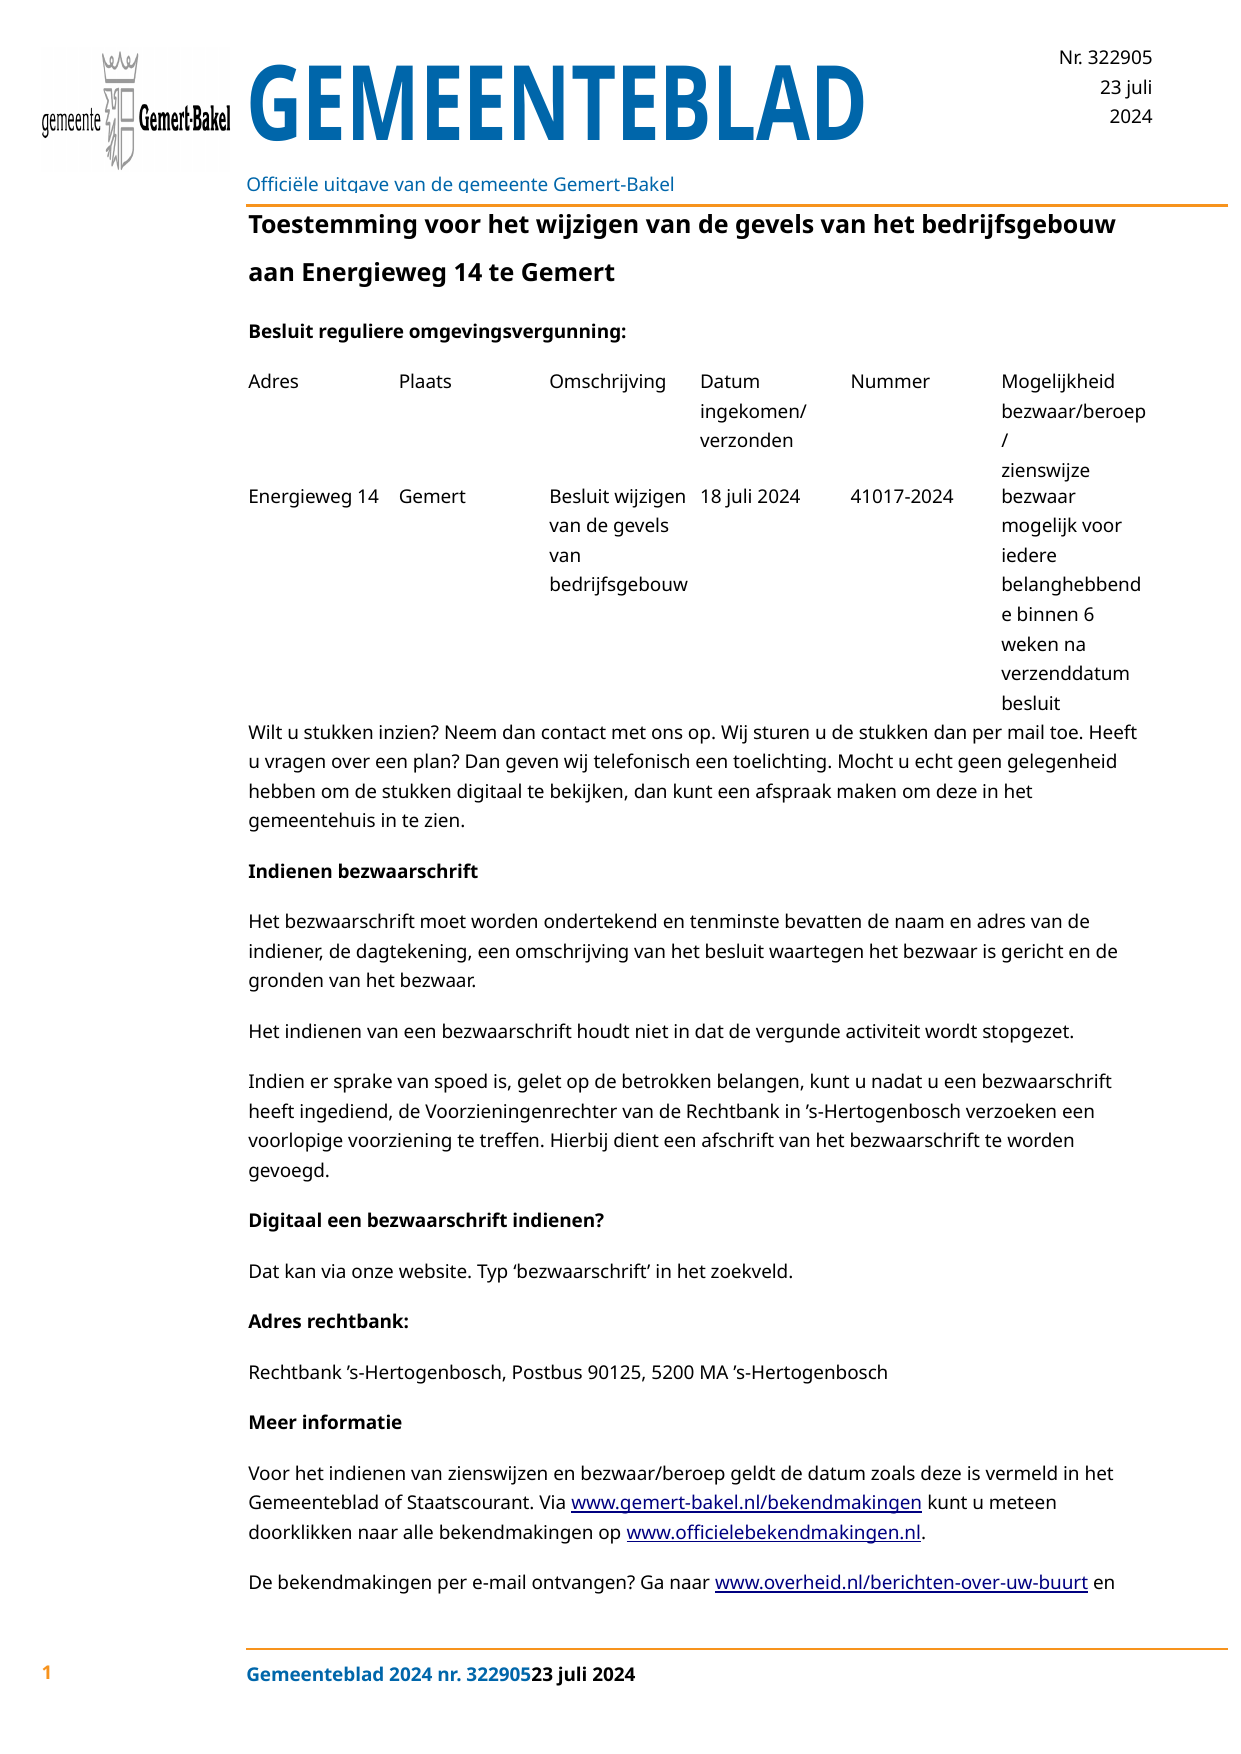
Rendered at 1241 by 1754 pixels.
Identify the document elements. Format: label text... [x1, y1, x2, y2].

table_cell Besluit wijzigen van de gevels van bedrijfsgebouw [549, 483, 700, 716]
table_cell Gemert [399, 483, 549, 716]
table_header Adres [248, 369, 398, 483]
table_cell bezwaar mogelijk voor iedere belanghebbende binnen 6 weken na verzenddatum besluit [1001, 483, 1152, 716]
text De bekendmakingen per e-mail ontvangen? Ga naar www.overheid.nl/berichten-over-uw-buurt en [248, 1569, 1152, 1595]
text Toestemming voor het wijzigen van de gevels van het bedrijfsgebouw aan Energieweg 14 te Gemert [248, 207, 1152, 288]
text Indienen bezwaarschrift [248, 858, 1152, 884]
text Meer informatie [248, 1409, 1152, 1435]
text Rechtbank ’s-Hertogenbosch, Postbus 90125, 5200 MA ’s-Hertogenbosch [248, 1359, 1152, 1385]
text Dat kan via onze website. Typ ‘bezwaarschrift’ in het zoekveld. [248, 1258, 1152, 1284]
table_cell 18 juli 2024 [700, 483, 850, 716]
text Indien er sprake van spoed is, gelet op de betrokken belangen, kunt u nadat u een bezwaarschrift heeft ingediend, de Voorzieningenrechter van de Rechtbank in ’s-Hertogenbosch verzoeken een voorlopige voorziening te treffen. Hierbij dient een afschrift van het bezwaarschrift te worden gevoegd. [248, 1068, 1152, 1183]
text Wilt u stukken inzien? Neem dan contact met ons op. Wij sturen u de stukken dan per mail toe. Heeft u vragen over een plan? Dan geven wij telefonisch een toelichting. Mocht u echt geen gelegenheid hebben om de stukken digitaal te bekijken, dan kunt een afspraak maken om deze in het gemeentehuis in te zien. [248, 719, 1152, 833]
table_header Nummer [850, 369, 1001, 483]
table_cell 41017-2024 [850, 483, 1001, 716]
table_header Omschrijving [549, 369, 700, 483]
text Adres rechtbank: [248, 1308, 1152, 1334]
text Voor het indienen van zienswijzen en bezwaar/beroep geldt de datum zoals deze is vermeld in het Gemeenteblad of Staatscourant. Via www.gemert-bakel.nl/bekendmakingen kunt u meteen doorklikken naar alle bekendmakingen op www.officielebekendmakingen.nl. [248, 1460, 1152, 1545]
table_cell Energieweg 14 [248, 483, 398, 716]
table_header Datum ingekomen/ verzonden [700, 369, 850, 483]
table_header Plaats [399, 369, 549, 483]
table_header Mogelijkheid bezwaar/beroep/ zienswijze [1001, 369, 1152, 483]
text Het indienen van een bezwaarschrift houdt niet in dat de vergunde activiteit wordt stopgezet. [248, 1018, 1152, 1044]
text Besluit reguliere omgevingsvergunning: [248, 318, 1152, 344]
text Digitaal een bezwaarschrift indienen? [248, 1208, 1152, 1233]
picture [41, 47, 231, 172]
text Het bezwaarschrift moet worden ondertekend en tenminste bevatten de naam en adres van de indiener, de dagtekening, een omschrijving van het besluit waartegen het bezwaar is gericht en de gronden van het bezwaar. [248, 908, 1152, 993]
